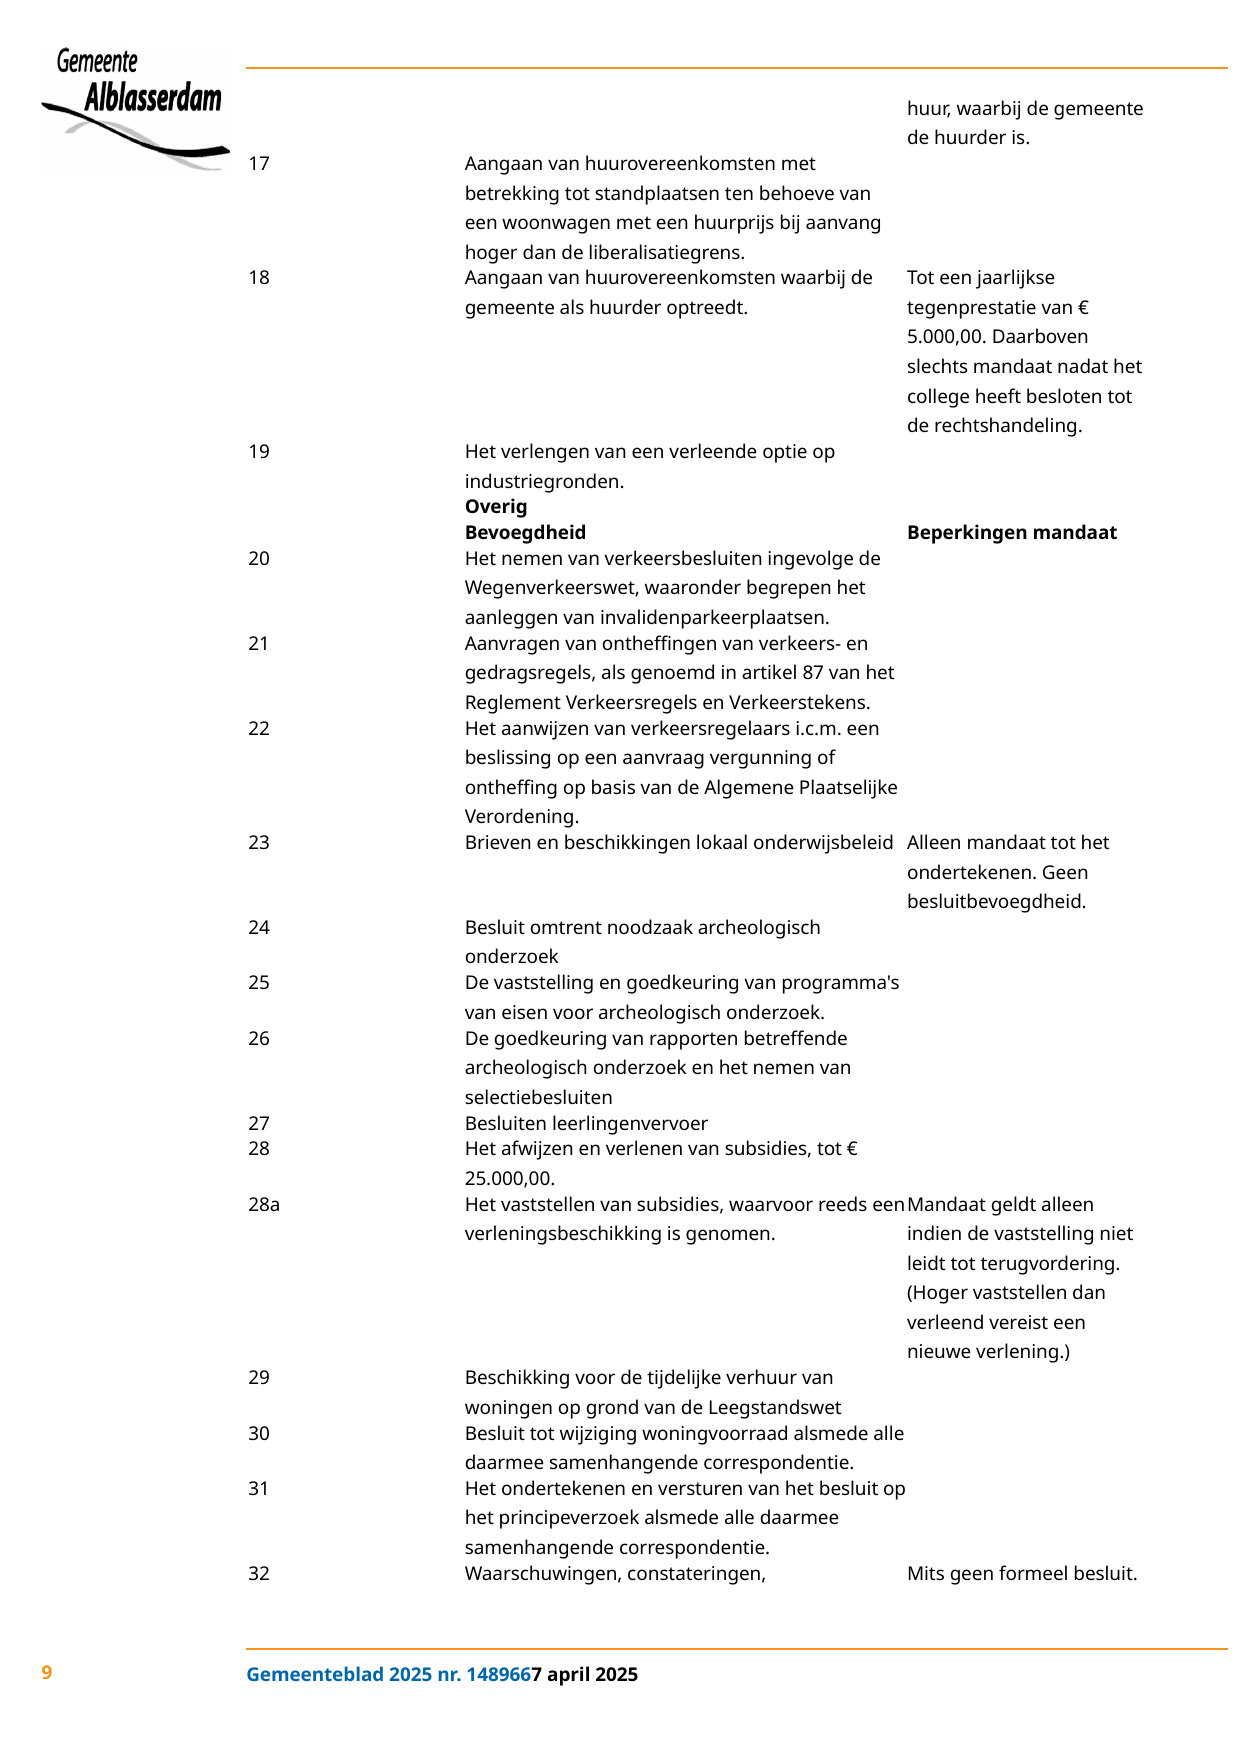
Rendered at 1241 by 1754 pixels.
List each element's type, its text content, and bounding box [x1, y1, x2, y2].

table_cell [907, 914, 1152, 969]
table_cell [907, 150, 1152, 264]
table_cell De goedkeuring van rapporten betreffende archeologisch onderzoek en het nemen van selectiebesluiten [465, 1025, 907, 1110]
table_cell [907, 1364, 1152, 1420]
table_cell 28 [248, 1135, 464, 1191]
table_cell [907, 494, 1152, 519]
table_cell 29 [248, 1364, 464, 1420]
table_cell Het aanwijzen van verkeersregelaars i.c.m. een beslissing op een aanvraag vergunning of ontheffing op basis van de Algemene Plaatselijke Verordening. [465, 715, 907, 829]
table_cell 21 [248, 630, 464, 715]
table_cell Besluit omtrent noodzaak archeologisch onderzoek [465, 914, 907, 969]
table_cell [907, 630, 1152, 715]
table_cell 32 [248, 1560, 464, 1586]
table_cell 26 [248, 1025, 464, 1110]
table_cell [907, 1025, 1152, 1110]
table_cell Beperkingen mandaat [907, 519, 1152, 545]
table_cell Bevoegdheid [465, 519, 907, 545]
table_cell Aangaan van huurovereenkomsten met betrekking tot standplaatsen ten behoeve van een woonwagen met een huurprijs bij aanvang hoger dan de liberalisatiegrens. [465, 150, 907, 264]
picture [41, 47, 231, 172]
table_cell Brieven en beschikkingen lokaal onderwijsbeleid [465, 829, 907, 914]
table_cell [907, 1420, 1152, 1475]
table_cell [907, 715, 1152, 829]
table_cell Het ondertekenen en versturen van het besluit op het principeverzoek alsmede alle daarmee samenhangende correspondentie. [465, 1475, 907, 1560]
table_cell [907, 1110, 1152, 1135]
table_cell 19 [248, 438, 464, 493]
table_cell Beschikking voor de tijdelijke verhuur van woningen op grond van de Leegstandswet [465, 1364, 907, 1420]
table_cell Het vaststellen van subsidies, waarvoor reeds een verleningsbeschikking is genomen. [465, 1191, 907, 1364]
table_cell 27 [248, 1110, 464, 1135]
table_cell [465, 95, 907, 150]
table_cell Waarschuwingen, constateringen, [465, 1560, 907, 1586]
table_cell 23 [248, 829, 464, 914]
table_cell huur, waarbij de gemeente de huurder is. [907, 95, 1152, 150]
table_cell 24 [248, 914, 464, 969]
table_cell Aanvragen van ontheffingen van verkeers- en gedragsregels, als genoemd in artikel 87 van het Reglement Verkeersregels en Verkeerstekens. [465, 630, 907, 715]
table_cell Het nemen van verkeersbesluiten ingevolge de Wegenverkeerswet, waaronder begrepen het aanleggen van invalidenparkeerplaatsen. [465, 545, 907, 630]
table_cell Overig [465, 494, 907, 519]
table_cell 17 [248, 150, 464, 264]
table_cell Tot een jaarlijkse tegenprestatie van € 5.000,00. Daarboven slechts mandaat nadat het college heeft besloten tot de rechtshandeling. [907, 265, 1152, 438]
table_cell [248, 95, 464, 150]
table_cell Besluit tot wijziging woningvoorraad alsmede alle daarmee samenhangende correspondentie. [465, 1420, 907, 1475]
table_cell 18 [248, 265, 464, 438]
table_cell 30 [248, 1420, 464, 1475]
table_cell Alleen mandaat tot het ondertekenen. Geen besluitbevoegdheid. [907, 829, 1152, 914]
table_cell 20 [248, 545, 464, 630]
table_cell Mits geen formeel besluit. [907, 1560, 1152, 1586]
table_cell [907, 970, 1152, 1025]
table_cell [907, 1135, 1152, 1191]
table_cell 25 [248, 970, 464, 1025]
table_cell De vaststelling en goedkeuring van programma's van eisen voor archeologisch onderzoek. [465, 970, 907, 1025]
table_cell [907, 545, 1152, 630]
table_cell Aangaan van huurovereenkomsten waarbij de gemeente als huurder optreedt. [465, 265, 907, 438]
table_cell [907, 438, 1152, 493]
table_cell Het afwijzen en verlenen van subsidies, tot € 25.000,00. [465, 1135, 907, 1191]
table_cell 28a [248, 1191, 464, 1364]
table_cell Het verlengen van een verleende optie op industriegronden. [465, 438, 907, 493]
table_cell Besluiten leerlingenvervoer [465, 1110, 907, 1135]
table_cell [907, 1475, 1152, 1560]
table_cell Mandaat geldt alleen indien de vaststelling niet leidt tot terugvordering. (Hoger vaststellen dan verleend vereist een nieuwe verlening.) [907, 1191, 1152, 1364]
table_cell [248, 494, 464, 519]
table_cell [248, 519, 464, 545]
table_cell 22 [248, 715, 464, 829]
table_cell 31 [248, 1475, 464, 1560]
